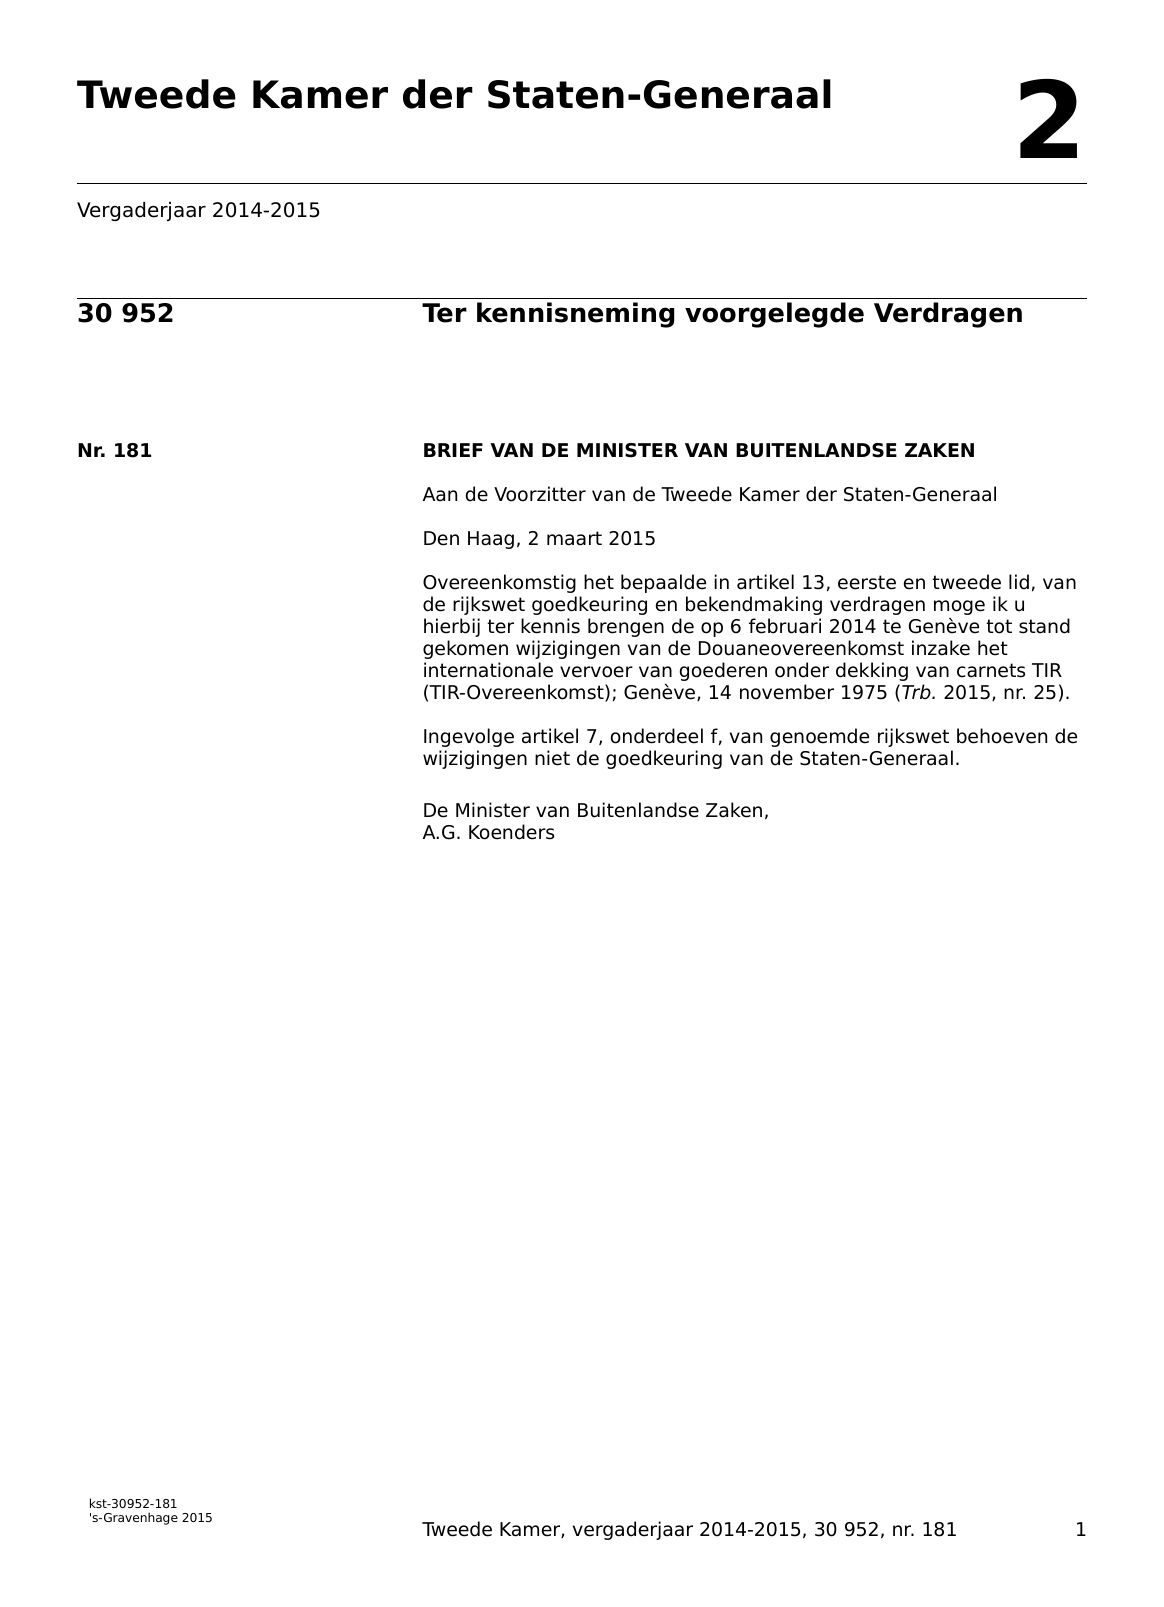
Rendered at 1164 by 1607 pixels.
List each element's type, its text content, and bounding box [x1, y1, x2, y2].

text Overeenkomstig het bepaalde in artikel 13, eerste en tweede lid, van de rijkswet goedkeuring en bekendmaking verdragen moge ik u hierbij ter kennis brengen de op 6 februari 2014 te Genève tot stand gekomen wijzigingen van de Douaneovereenkomst inzake het internationale vervoer van goederen onder dekking van carnets TIR (TIR-Overeenkomst); Genève, 14 november 1975 (Trb. 2015, nr. 25). [422, 572, 1087, 704]
text Den Haag, 2 maart 2015 [422, 528, 1087, 550]
text Aan de Voorzitter van de Tweede Kamer der Staten-Generaal [422, 484, 1087, 506]
subtitle Nr. 181 BRIEF VAN DE MINISTER VAN BUITENLANDSE ZAKEN [77, 440, 1087, 462]
subtitle 30 952 Ter kennisneming voorgelegde Verdragen [77, 299, 1087, 329]
text De Minister van Buitenlandse Zaken, A.G. Koenders [422, 800, 1087, 844]
text 's-Gravenhage 2015 [88, 1511, 323, 1525]
text Ingevolge artikel 7, onderdeel f, van genoemde rijkswet behoeven de wijzigingen niet de goedkeuring van de Staten-Generaal. [422, 726, 1087, 770]
table_cell Vergaderjaar 2014-2015 [77, 184, 1087, 298]
table_header 2 [886, 59, 1087, 183]
table_header Tweede Kamer der Staten-Generaal [77, 59, 886, 183]
text kst-30952-181 [88, 1497, 323, 1511]
